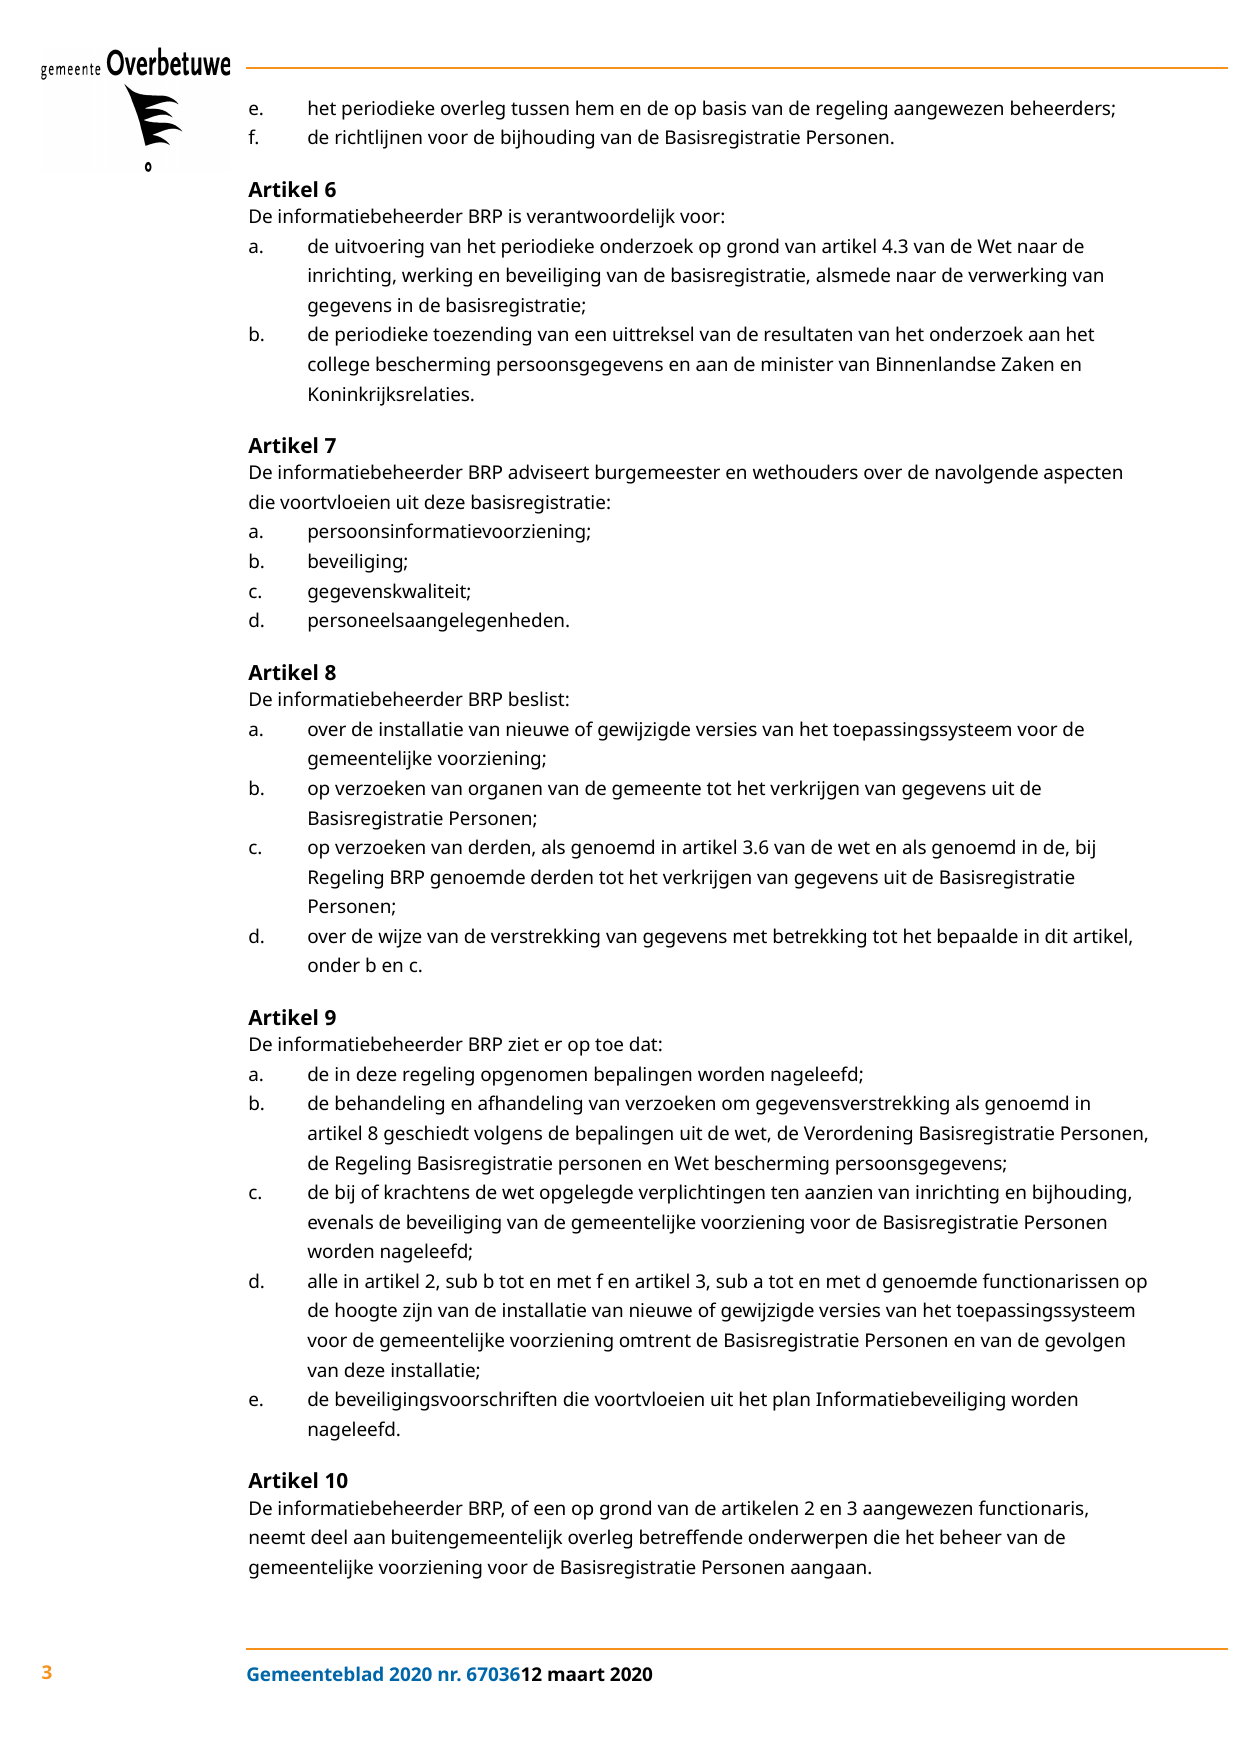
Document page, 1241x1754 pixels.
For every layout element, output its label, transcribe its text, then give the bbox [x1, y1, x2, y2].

list over de wijze van de verstrekking van gegevens met betrekking tot het bepaalde in dit artikel, onder b en c. [248, 923, 1152, 978]
list persoonsinformatievoorziening; [248, 519, 1152, 544]
list de beveiligingsvoorschriften die voortvloeien uit het plan Informatiebeveiliging worden nageleefd. [248, 1386, 1152, 1442]
list alle in artikel 2, sub b tot en met f en artikel 3, sub a tot en met d genoemde functionarissen op de hoogte zijn van de installatie van nieuwe of gewijzigde versies van het toepassingssysteem voor de gemeentelijke voorziening omtrent de Basisregistratie Personen en van de gevolgen van deze installatie; [248, 1268, 1152, 1383]
text Artikel 6 [248, 175, 1152, 203]
list op verzoeken van organen van de gemeente tot het verkrijgen van gegevens uit de Basisregistratie Personen; [248, 775, 1152, 830]
list de richtlijnen voor de bijhouding van de Basisregistratie Personen. [248, 124, 1152, 150]
text Artikel 7 [248, 431, 1152, 459]
list personeelsaangelegenheden. [248, 607, 1152, 633]
list gegevenskwaliteit; [248, 578, 1152, 604]
text De informatiebeheerder BRP beslist: [248, 686, 1152, 712]
list de periodieke toezending van een uittreksel van de resultaten van het onderzoek aan het college bescherming persoonsgegevens en aan de minister van Binnenlandse Zaken en Koninkrijksrelaties. [248, 322, 1152, 406]
list op verzoeken van derden, als genoemd in artikel 3.6 van de wet en als genoemd in de, bij Regeling BRP genoemde derden tot het verkrijgen van gegevens uit de Basisregistratie Personen; [248, 834, 1152, 919]
text De informatiebeheerder BRP ziet er op toe dat: [248, 1031, 1152, 1057]
picture [41, 47, 231, 172]
text De informatiebeheerder BRP, of een op grond van de artikelen 2 en 3 aangewezen functionaris, neemt deel aan buitengemeentelijk overleg betreffende onderwerpen die het beheer van de gemeentelijke voorziening voor de Basisregistratie Personen aangaan. [248, 1495, 1152, 1580]
text De informatiebeheerder BRP is verantwoordelijk voor: [248, 203, 1152, 229]
list de in deze regeling opgenomen bepalingen worden nageleefd; [248, 1061, 1152, 1087]
text De informatiebeheerder BRP adviseert burgemeester en wethouders over de navolgende aspecten die voortvloeien uit deze basisregistratie: [248, 459, 1152, 515]
text Artikel 10 [248, 1466, 1152, 1495]
text Artikel 9 [248, 1003, 1152, 1031]
list over de installatie van nieuwe of gewijzigde versies van het toepassingssysteem voor de gemeentelijke voorziening; [248, 716, 1152, 771]
list het periodieke overleg tussen hem en de op basis van de regeling aangewezen beheerders; [248, 95, 1152, 121]
list beveiliging; [248, 548, 1152, 574]
text Artikel 8 [248, 658, 1152, 686]
list de uitvoering van het periodieke onderzoek op grond van artikel 4.3 van de Wet naar de inrichting, werking en beveiliging van de basisregistratie, alsmede naar de verwerking van gegevens in de basisregistratie; [248, 233, 1152, 318]
list de behandeling en afhandeling van verzoeken om gegevensverstrekking als genoemd in artikel 8 geschiedt volgens de bepalingen uit de wet, de Verordening Basisregistratie Personen, de Regeling Basisregistratie personen en Wet bescherming persoonsgegevens; [248, 1091, 1152, 1176]
list de bij of krachtens de wet opgelegde verplichtingen ten aanzien van inrichting en bijhouding, evenals de beveiliging van de gemeentelijke voorziening voor de Basisregistratie Personen worden nageleefd; [248, 1179, 1152, 1264]
